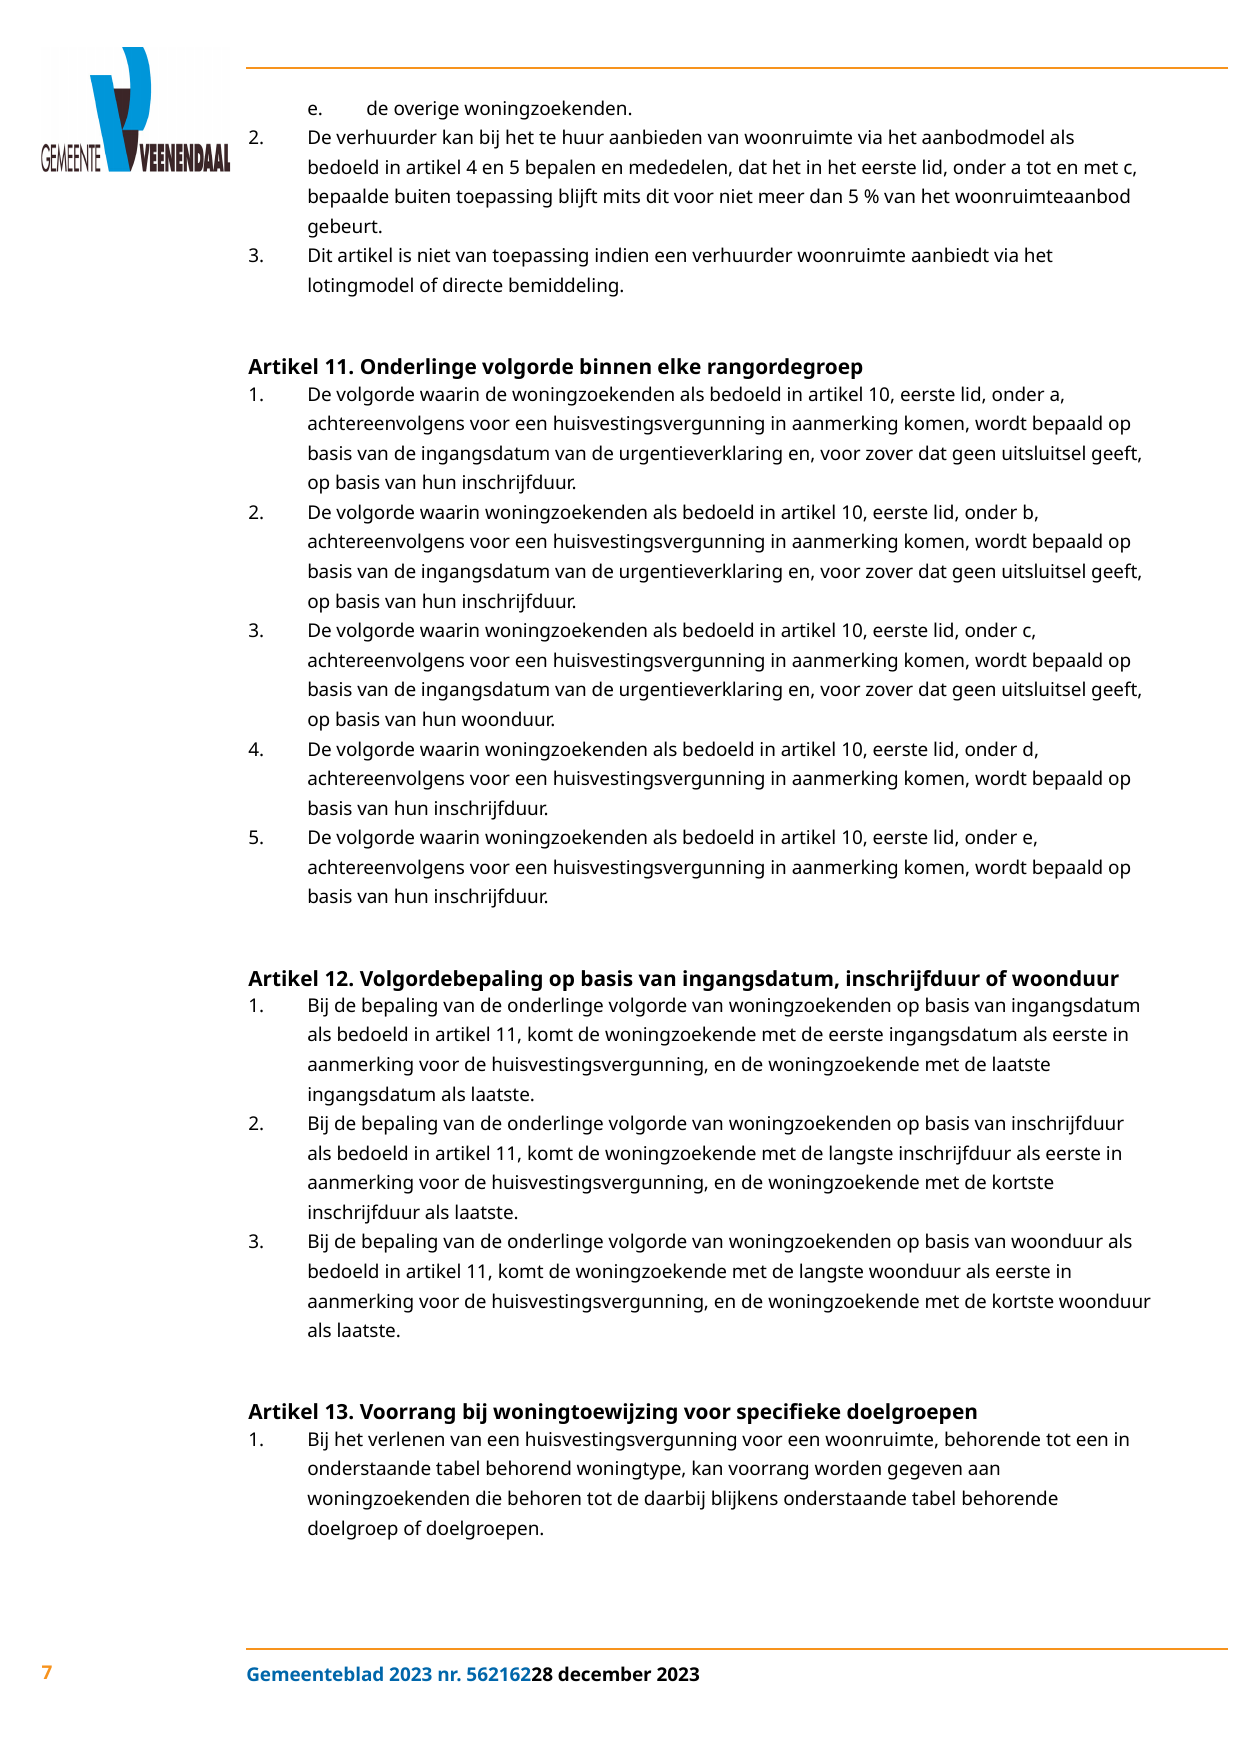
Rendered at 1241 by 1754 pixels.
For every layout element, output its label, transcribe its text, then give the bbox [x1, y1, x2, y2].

list De verhuurder kan bij het te huur aanbieden van woonruimte via het aanbodmodel als bedoeld in artikel 4 en 5 bepalen en mededelen, dat het in het eerste lid, onder a tot en met c, bepaalde buiten toepassing blijft mits dit voor niet meer dan 5 % van het woonruimteaanbod gebeurt. [248, 124, 1152, 239]
list Dit artikel is niet van toepassing indien een verhuurder woonruimte aanbiedt via het lotingmodel of directe bemiddeling. [248, 243, 1152, 298]
list De volgorde waarin woningzoekenden als bedoeld in artikel 10, eerste lid, onder d, achtereenvolgens voor een huisvestingsvergunning in aanmerking komen, wordt bepaald op basis van hun inschrijfduur. [248, 736, 1152, 821]
list De volgorde waarin de woningzoekenden als bedoeld in artikel 10, eerste lid, onder a, achtereenvolgens voor een huisvestingsvergunning in aanmerking komen, wordt bepaald op basis van de ingangsdatum van de urgentieverklaring en, voor zover dat geen uitsluitsel geeft, op basis van hun inschrijfduur. [248, 381, 1152, 495]
list De volgorde waarin woningzoekenden als bedoeld in artikel 10, eerste lid, onder b, achtereenvolgens voor een huisvestingsvergunning in aanmerking komen, wordt bepaald op basis van de ingangsdatum van de urgentieverklaring en, voor zover dat geen uitsluitsel geeft, op basis van hun inschrijfduur. [248, 499, 1152, 613]
list de overige woningzoekenden. [307, 95, 1152, 121]
list Bij de bepaling van de onderlinge volgorde van woningzoekenden op basis van ingangsdatum als bedoeld in artikel 11, komt de woningzoekende met de eerste ingangsdatum als eerste in aanmerking voor de huisvestingsvergunning, en de woningzoekende met de laatste ingangsdatum als laatste. [248, 992, 1152, 1107]
list De volgorde waarin woningzoekenden als bedoeld in artikel 10, eerste lid, onder c, achtereenvolgens voor een huisvestingsvergunning in aanmerking komen, wordt bepaald op basis van de ingangsdatum van de urgentieverklaring en, voor zover dat geen uitsluitsel geeft, op basis van hun woonduur. [248, 617, 1152, 732]
text Artikel 13. Voorrang bij woningtoewijzing voor specifieke doelgroepen [248, 1397, 1152, 1426]
list De volgorde waarin woningzoekenden als bedoeld in artikel 10, eerste lid, onder e, achtereenvolgens voor een huisvestingsvergunning in aanmerking komen, wordt bepaald op basis van hun inschrijfduur. [248, 824, 1152, 909]
text Artikel 12. Volgordebepaling op basis van ingangsdatum, inschrijfduur of woonduur [248, 964, 1152, 992]
list Bij de bepaling van de onderlinge volgorde van woningzoekenden op basis van inschrijfduur als bedoeld in artikel 11, komt de woningzoekende met de langste inschrijfduur als eerste in aanmerking voor de huisvestingsvergunning, en de woningzoekende met de kortste inschrijfduur als laatste. [248, 1110, 1152, 1225]
picture [123, 47, 231, 172]
list Bij de bepaling van de onderlinge volgorde van woningzoekenden op basis van woonduur als bedoeld in artikel 11, komt de woningzoekende met de langste woonduur als eerste in aanmerking voor de huisvestingsvergunning, en de woningzoekende met de kortste woonduur als laatste. [248, 1229, 1152, 1343]
picture [41, 47, 130, 172]
list Bij het verlenen van een huisvestingsvergunning voor een woonruimte, behorende tot een in onderstaande tabel behorend woningtype, kan voorrang worden gegeven aan woningzoekenden die behoren tot de daarbij blijkens onderstaande tabel behorende doelgroep of doelgroepen. [248, 1426, 1152, 1540]
text Artikel 11. Onderlinge volgorde binnen elke rangordegroep [248, 352, 1152, 381]
